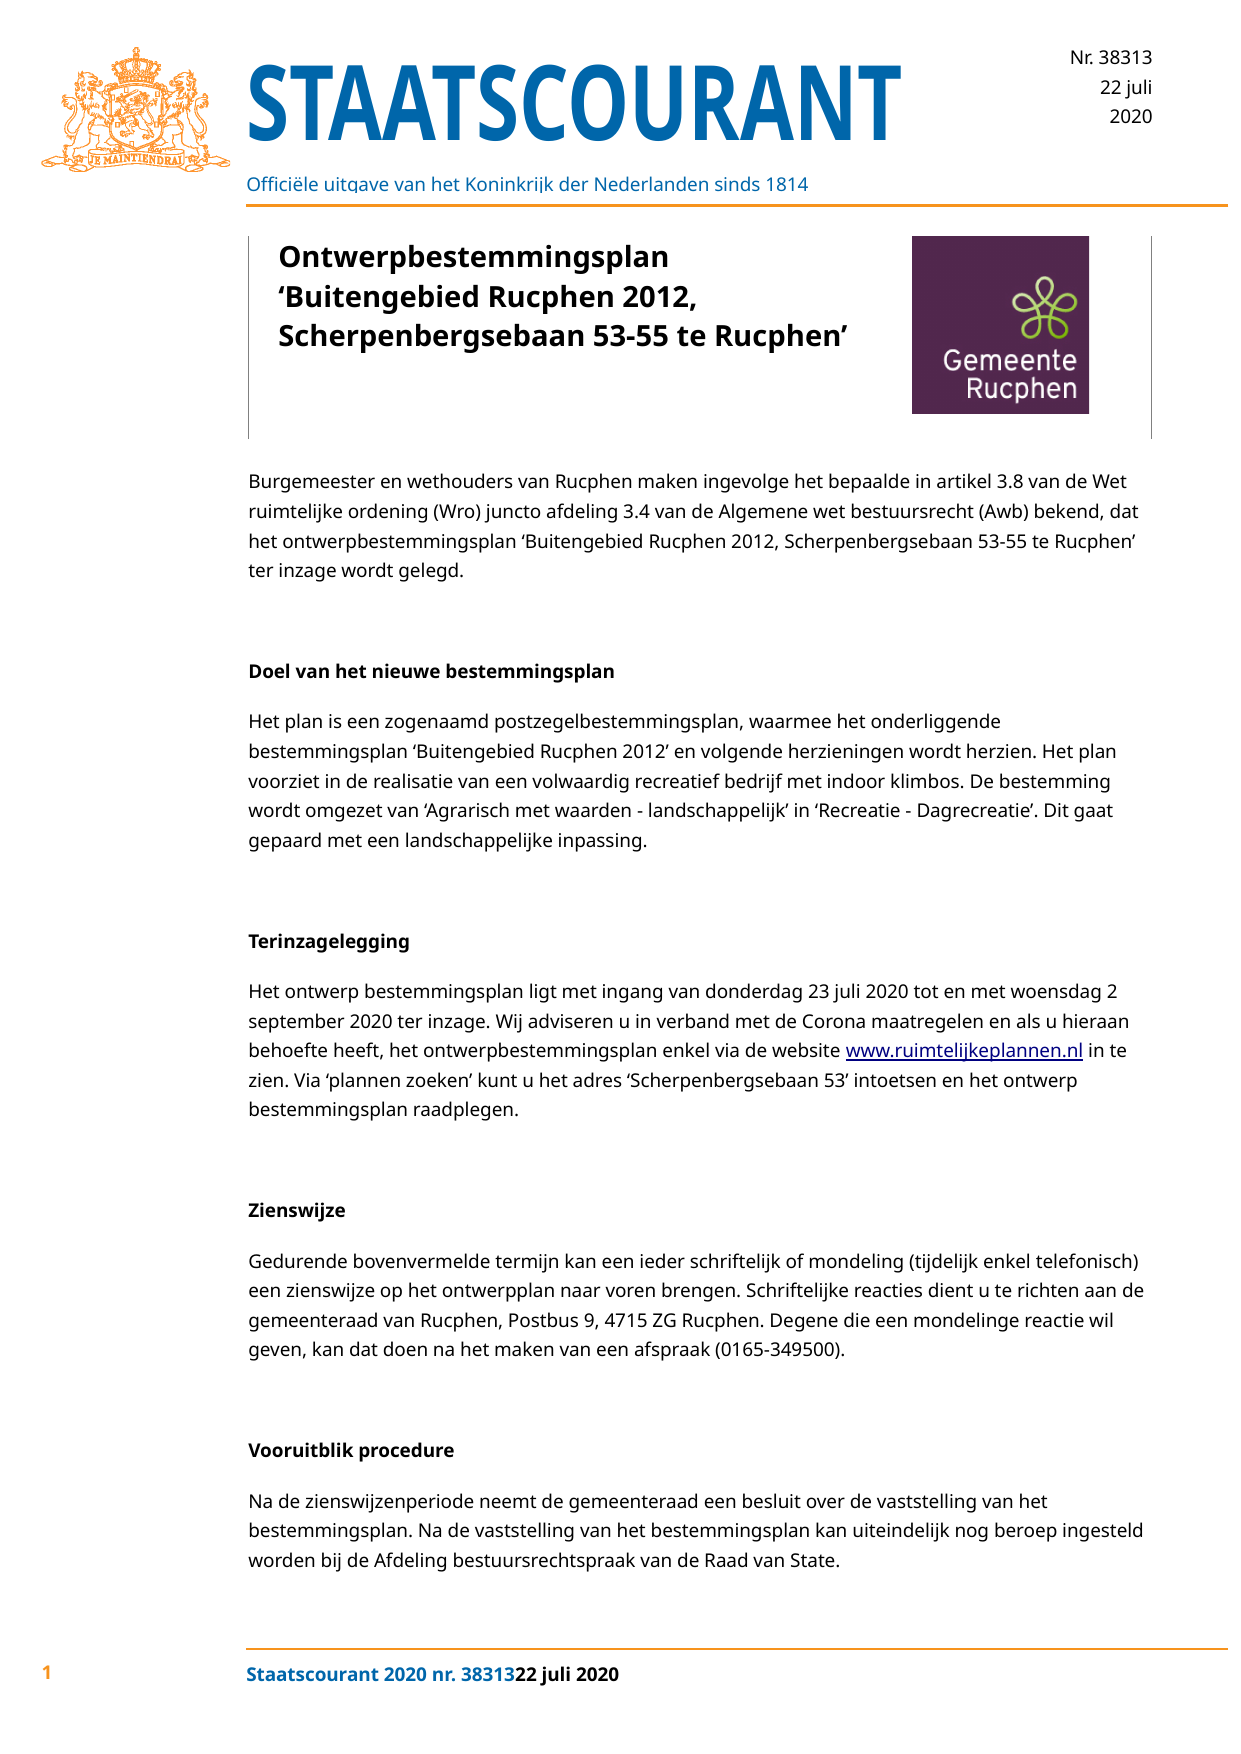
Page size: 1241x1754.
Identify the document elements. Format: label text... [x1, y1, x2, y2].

table_header Ontwerpbestemmingsplan ‘Buitengebied Rucphen 2012, Scherpenbergsebaan 53-55 te Rucphen’ [249, 236, 850, 439]
picture [912, 236, 1090, 414]
text Gedurende bovenvermelde termijn kan een ieder schriftelijk of mondeling (tijdelijk enkel telefonisch) een zienswijze op het ontwerpplan naar voren brengen. Schriftelijke reacties dient u te richten aan de gemeenteraad van Rucphen, Postbus 9, 4715 ZG Rucphen. Degene die een mondelinge reactie wil geven, kan dat doen na het maken van een afspraak (0165-349500). [248, 1248, 1152, 1362]
text Vooruitblik procedure [248, 1437, 1152, 1463]
table_header [850, 414, 1151, 439]
text Het ontwerp bestemmingsplan ligt met ingang van donderdag 23 juli 2020 tot en met woensdag 2 september 2020 ter inzage. Wij adviseren u in verband met de Corona maatregelen en als u hieraan behoefte heeft, het ontwerpbestemmingsplan enkel via de website www.ruimtelijkeplannen.nl in te zien. Via ‘plannen zoeken’ kunt u het adres ‘Scherpenbergsebaan 53’ intoetsen en het ontwerp bestemmingsplan raadplegen. [248, 978, 1152, 1122]
table_header [850, 236, 912, 413]
table_header [1090, 236, 1151, 413]
text Het plan is een zogenaamd postzegelbestemmingsplan, waarmee het onderliggende bestemmingsplan ‘Buitengebied Rucphen 2012’ en volgende herzieningen wordt herzien. Het plan voorziet in de realisatie van een volwaardig recreatief bedrijf met indoor klimbos. De bestemming wordt omgezet van ‘Agrarisch met waarden - landschappelijk’ in ‘Recreatie - Dagrecreatie’. Dit gaat gepaard met een landschappelijke inpassing. [248, 709, 1152, 853]
text Na de zienswijzenperiode neemt de gemeenteraad een besluit over de vaststelling van het bestemmingsplan. Na de vaststelling van het bestemmingsplan kan uiteindelijk nog beroep ingesteld worden bij de Afdeling bestuursrechtspraak van de Raad van State. [248, 1488, 1152, 1573]
text Zienswijze [248, 1197, 1152, 1223]
picture [41, 47, 231, 172]
text Terinzagelegging [248, 928, 1152, 953]
text Burgemeester en wethouders van Rucphen maken ingevolge het bepaalde in artikel 3.8 van de Wet ruimtelijke ordening (Wro) juncto afdeling 3.4 van de Algemene wet bestuursrecht (Awb) bekend, dat het ontwerpbestemmingsplan ‘Buitengebied Rucphen 2012, Scherpenbergsebaan 53-55 te Rucphen’ ter inzage wordt gelegd. [248, 469, 1152, 583]
text Doel van het nieuwe bestemmingsplan [248, 658, 1152, 684]
